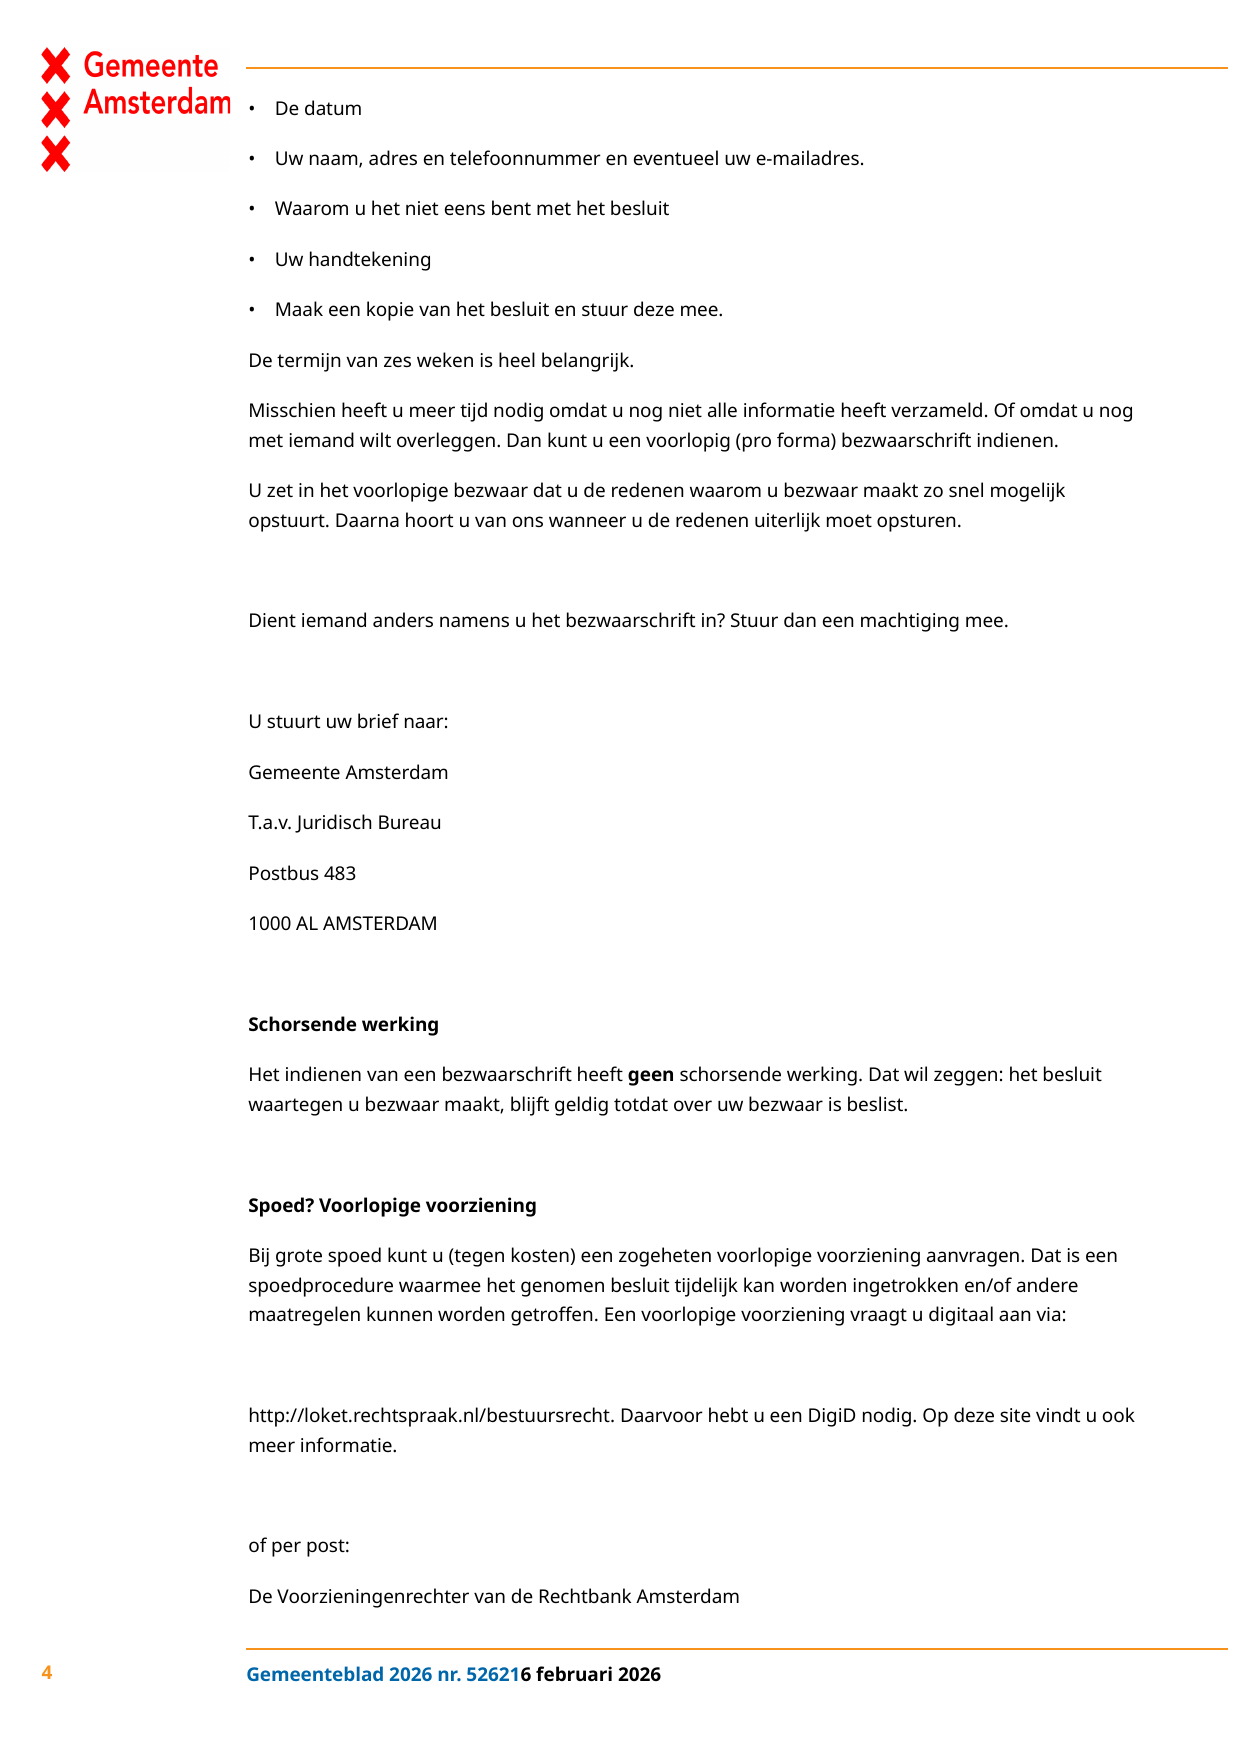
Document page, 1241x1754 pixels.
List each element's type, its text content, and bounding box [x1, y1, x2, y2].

text Bij grote spoed kunt u (tegen kosten) een zogeheten voorlopige voorziening aanvragen. Dat is een spoedprocedure waarmee het genomen besluit tijdelijk kan worden ingetrokken en/of andere maatregelen kunnen worden getroffen. Een voorlopige voorziening vraagt u digitaal aan via: [248, 1242, 1152, 1327]
text T.a.v. Juridisch Bureau [248, 809, 1152, 835]
text • Maak een kopie van het besluit en stuur deze mee. [248, 296, 1152, 322]
text • Waarom u het niet eens bent met het besluit [248, 196, 1152, 221]
picture [41, 47, 231, 172]
text http://loket.rechtspraak.nl/bestuursrecht. Daarvoor hebt u een DigiD nodig. Op deze site vindt u ook meer informatie. [248, 1402, 1152, 1458]
text Spoed? Voorlopige voorziening [248, 1192, 1152, 1218]
text of per post: [248, 1533, 1152, 1558]
text Dient iemand anders namens u het bezwaarschrift in? Stuur dan een machtiging mee. [248, 608, 1152, 633]
text • Uw naam, adres en telefoonnummer en eventueel uw e-mailadres. [248, 145, 1152, 171]
text De Voorzieningenrechter van de Rechtbank Amsterdam [248, 1583, 1152, 1609]
text U zet in het voorlopige bezwaar dat u de redenen waarom u bezwaar maakt zo snel mogelijk opstuurt. Daarna hoort u van ons wanneer u de redenen uiterlijk moet opsturen. [248, 477, 1152, 533]
text U stuurt uw brief naar: [248, 708, 1152, 734]
text Gemeente Amsterdam [248, 759, 1152, 785]
text Het indienen van een bezwaarschrift heeft geen schorsende werking. Dat wil zeggen: het besluit waartegen u bezwaar maakt, blijft geldig totdat over uw bezwaar is beslist. [248, 1061, 1152, 1117]
text 1000 AL AMSTERDAM [248, 910, 1152, 936]
text De termijn van zes weken is heel belangrijk. [248, 347, 1152, 373]
text Schorsende werking [248, 1011, 1152, 1037]
text • De datum [248, 95, 1152, 121]
text • Uw handtekening [248, 246, 1152, 272]
text Postbus 483 [248, 860, 1152, 886]
text Misschien heeft u meer tijd nodig omdat u nog niet alle informatie heeft verzameld. Of omdat u nog met iemand wilt overleggen. Dan kunt u een voorlopig (pro forma) bezwaarschrift indienen. [248, 397, 1152, 453]
